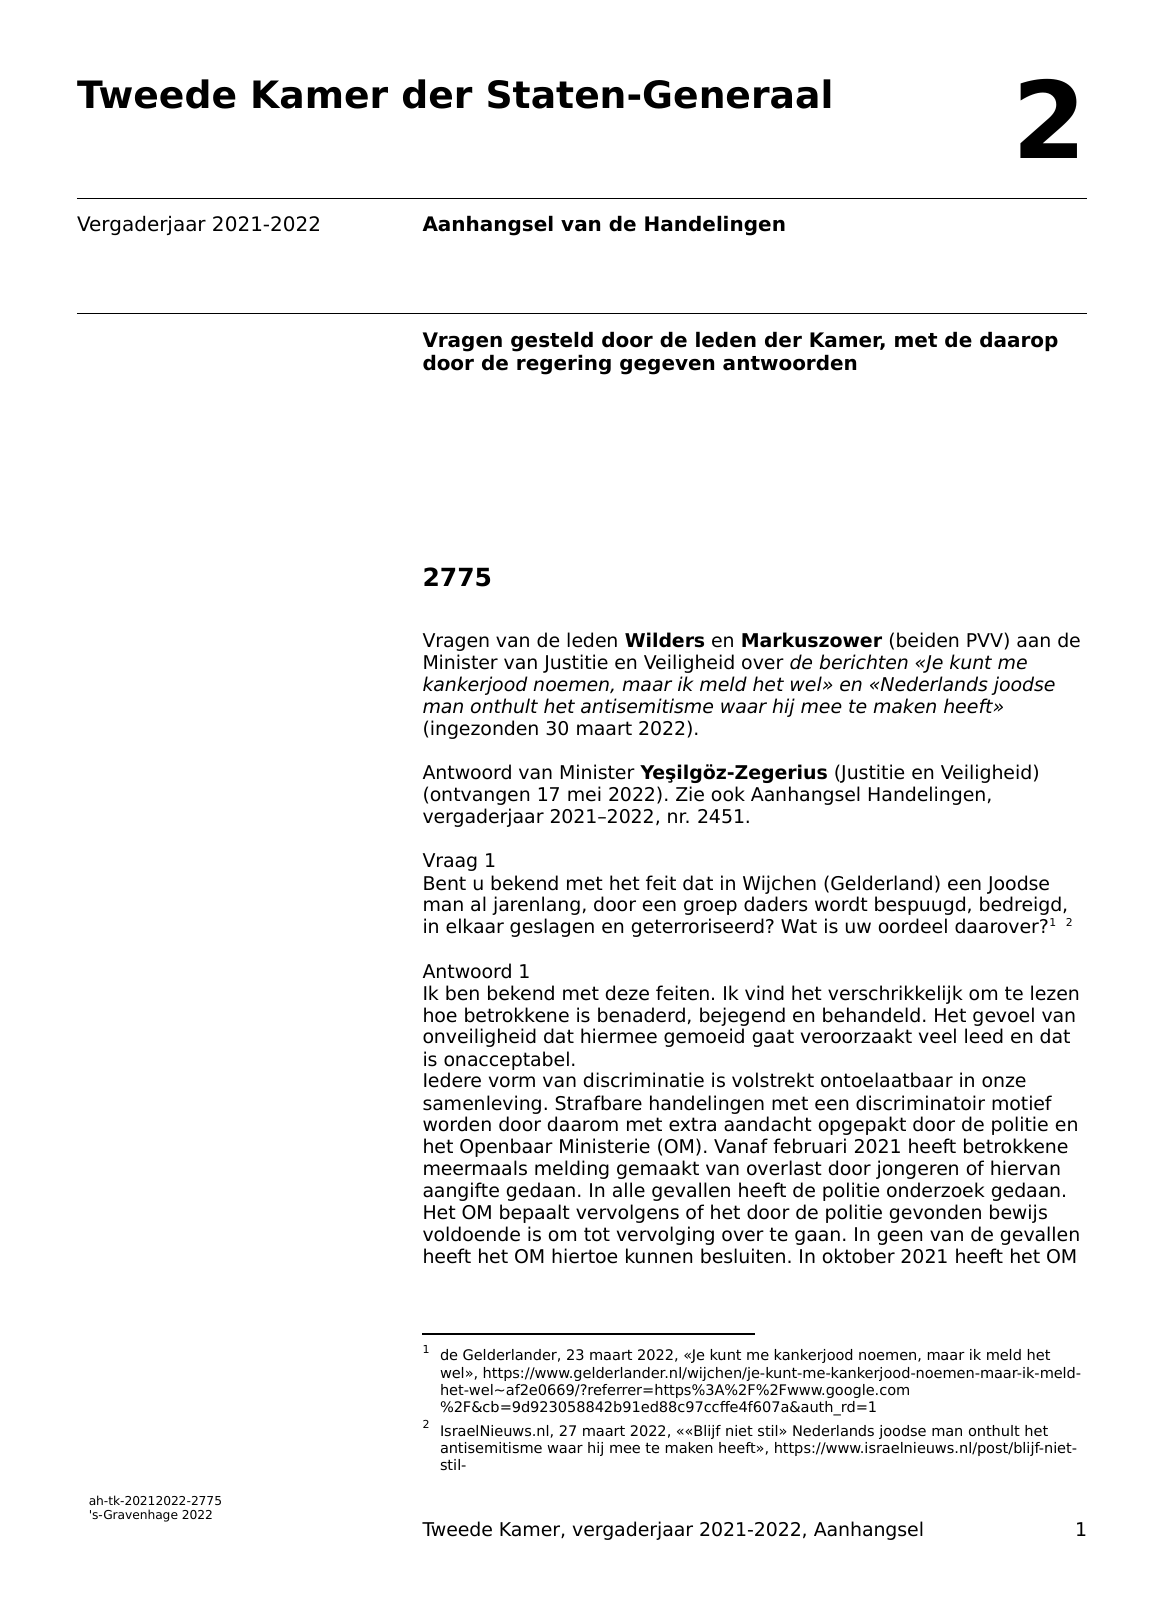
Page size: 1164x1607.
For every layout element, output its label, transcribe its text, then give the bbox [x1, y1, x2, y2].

text Vragen van de leden Wilders en Markuszower (beiden PVV) aan de Minister van Justitie en Veiligheid over de berichten «Je kunt me kankerjood noemen, maar ik meld het wel» en «Nederlands joodse man onthult het antisemitisme waar hij mee te maken heeft» (ingezonden 30 maart 2022). [422, 630, 1087, 740]
text Antwoord van Minister Yeşilgöz-Zegerius (Justitie en Veiligheid) (ontvangen 17 mei 2022). Zie ook Aanhangsel Handelingen, vergaderjaar 2021–2022, nr. 2451. [422, 762, 1087, 828]
text Ik ben bekend met deze feiten. Ik vind het verschrikkelijk om te lezen hoe betrokkene is benaderd, bejegend en behandeld. Het gevoel van onveiligheid dat hiermee gemoeid gaat veroorzaakt veel leed en dat is onacceptabel. [422, 982, 1087, 1070]
table_cell Vragen gesteld door de leden der Kamer, met de daarop door de regering gegeven antwoorden [422, 314, 1087, 375]
text 2775 [422, 563, 1087, 592]
table_header 2 [886, 59, 1087, 198]
text Iedere vorm van discriminatie is volstrekt ontoelaatbaar in onze samenleving. Strafbare handelingen met een discriminatoir motief worden door daarom met extra aandacht opgepakt door de politie en het Openbaar Ministerie (OM). Vanaf februari 2021 heeft betrokkene meermaals melding gemaakt van overlast door jongeren of hiervan aangifte gedaan. In alle gevallen heeft de politie onderzoek gedaan. Het OM bepaalt vervolgens of het door de politie gevonden bewijs voldoende is om tot vervolging over te gaan. In geen van de gevallen heeft het OM hiertoe kunnen besluiten. In oktober 2021 heeft het OM [422, 1070, 1087, 1268]
table_header Tweede Kamer der Staten-Generaal [77, 59, 886, 198]
text IsraelNieuws.nl, 27 maart 2022, ««Blijf niet stil» Nederlands joodse man onthult het antisemitisme waar hij mee te maken heeft», https://www.israelnieuws.nl/post/blijf-niet-stil- [422, 1418, 1087, 1474]
text de Gelderlander, 23 maart 2022, «Je kunt me kankerjood noemen, maar ik meld het wel», https://www.gelderlander.nl/wijchen/je-kunt-me-kankerjood-noemen-maar-ik-meld-het-wel~af2e0669/?referrer=https%3A%2F%2Fwww.google.com%2F&cb=9d923058842b91ed88c97ccffe4f607a&auth_rd=1 [422, 1343, 1087, 1416]
text Bent u bekend met het feit dat in Wijchen (Gelderland) een Joodse man al jarenlang, door een groep daders wordt bespuugd, bedreigd, in elkaar geslagen en geterroriseerd? Wat is uw oordeel daarover? [422, 872, 1087, 938]
text ah-tk-20212022-2775 [88, 1494, 323, 1508]
table_cell [77, 314, 422, 375]
table_cell Vergaderjaar 2021-2022 [77, 199, 422, 313]
text Antwoord 1 [422, 961, 1087, 982]
text 's-Gravenhage 2022 [88, 1508, 323, 1522]
text Vraag 1 [422, 850, 1087, 872]
table_cell Aanhangsel van de Handelingen [422, 199, 1087, 313]
